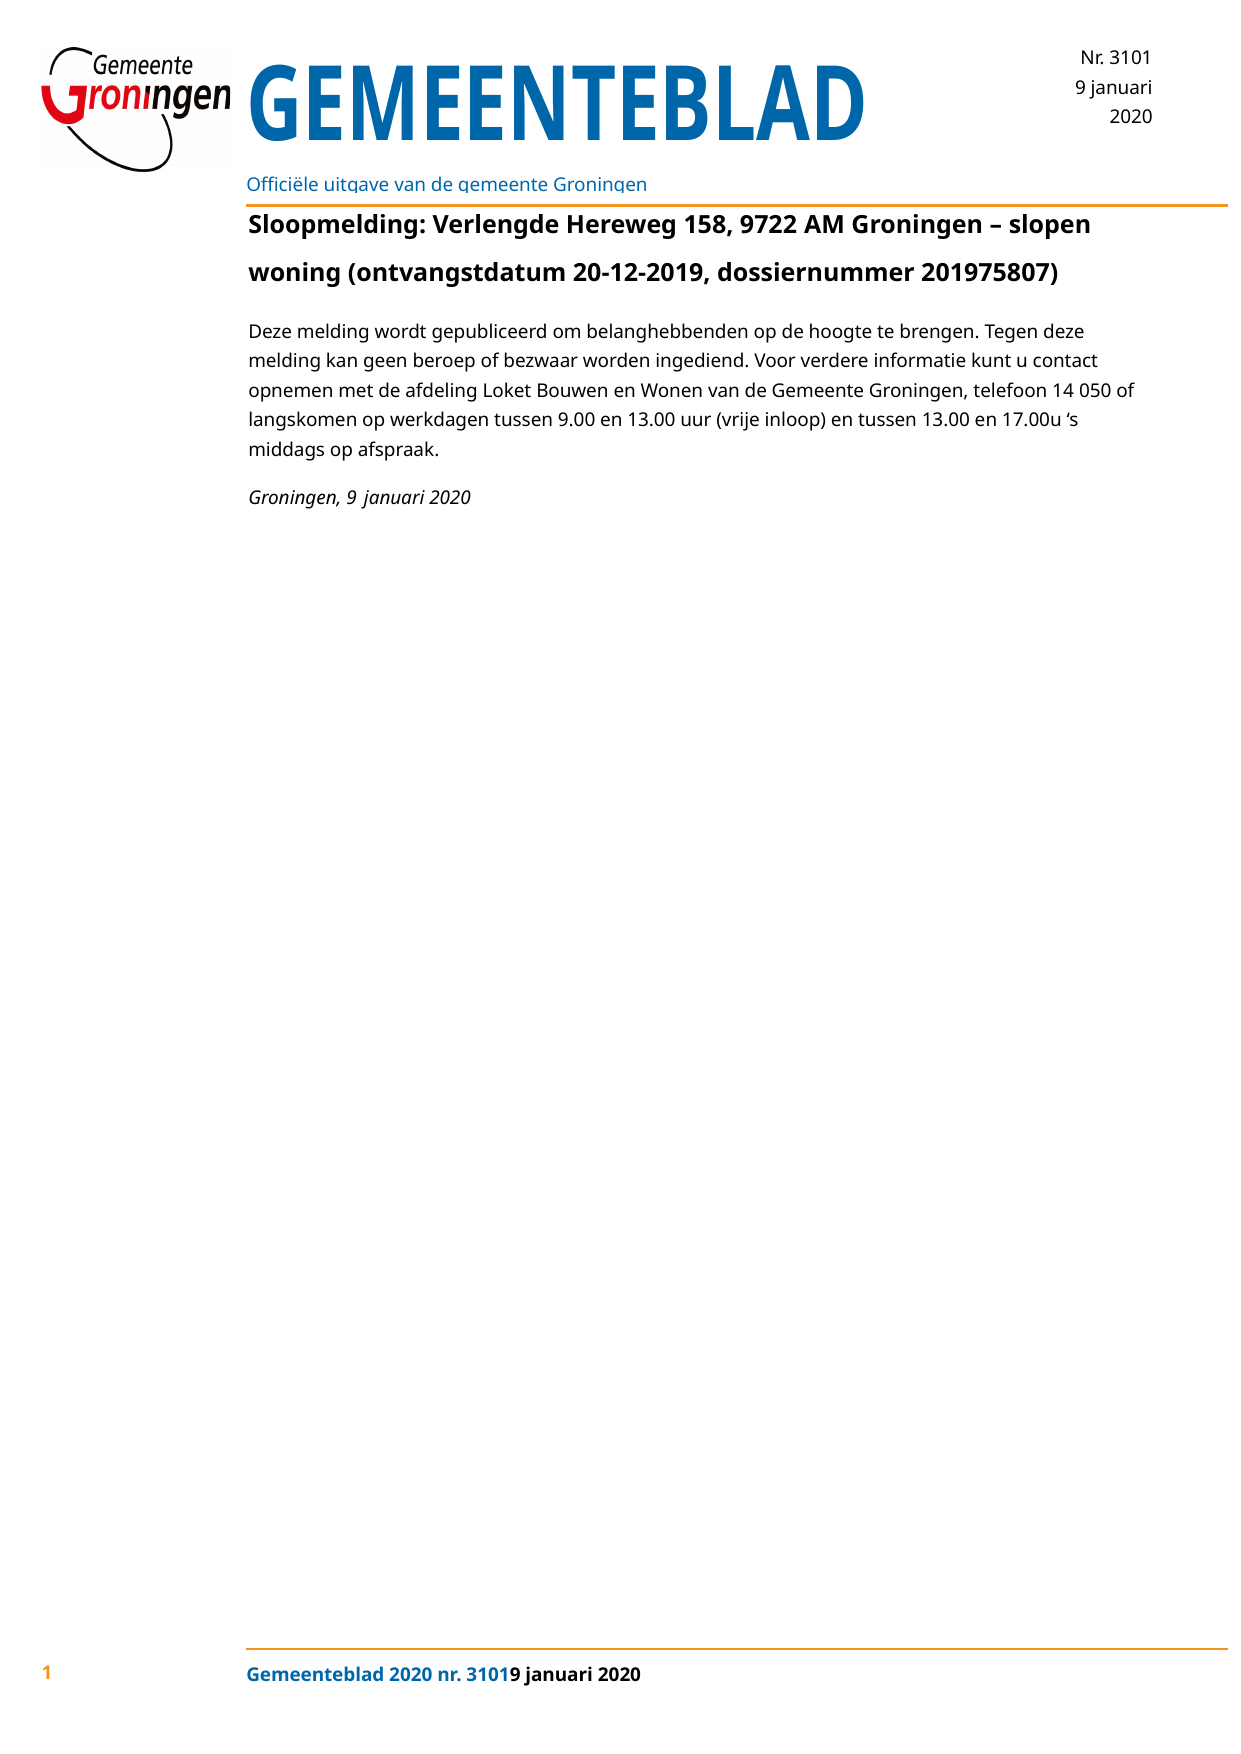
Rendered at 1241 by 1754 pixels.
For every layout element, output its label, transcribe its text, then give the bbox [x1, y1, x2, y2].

picture [41, 47, 231, 172]
text Sloopmelding: Verlengde Hereweg 158, 9722 AM Groningen – slopen woning (ontvangstdatum 20-12-2019, dossiernummer 201975807) [248, 207, 1152, 288]
text Groningen, 9 januari 2020 [248, 484, 1152, 510]
text Deze melding wordt gepubliceerd om belanghebbenden op de hoogte te brengen. Tegen deze melding kan geen beroep of bezwaar worden ingediend. Voor verdere informatie kunt u contact opnemen met de afdeling Loket Bouwen en Wonen van de Gemeente Groningen, telefoon 14 050 of langskomen op werkdagen tussen 9.00 en 13.00 uur (vrije inloop) en tussen 13.00 en 17.00u ‘s middags op afspraak. [248, 318, 1152, 462]
